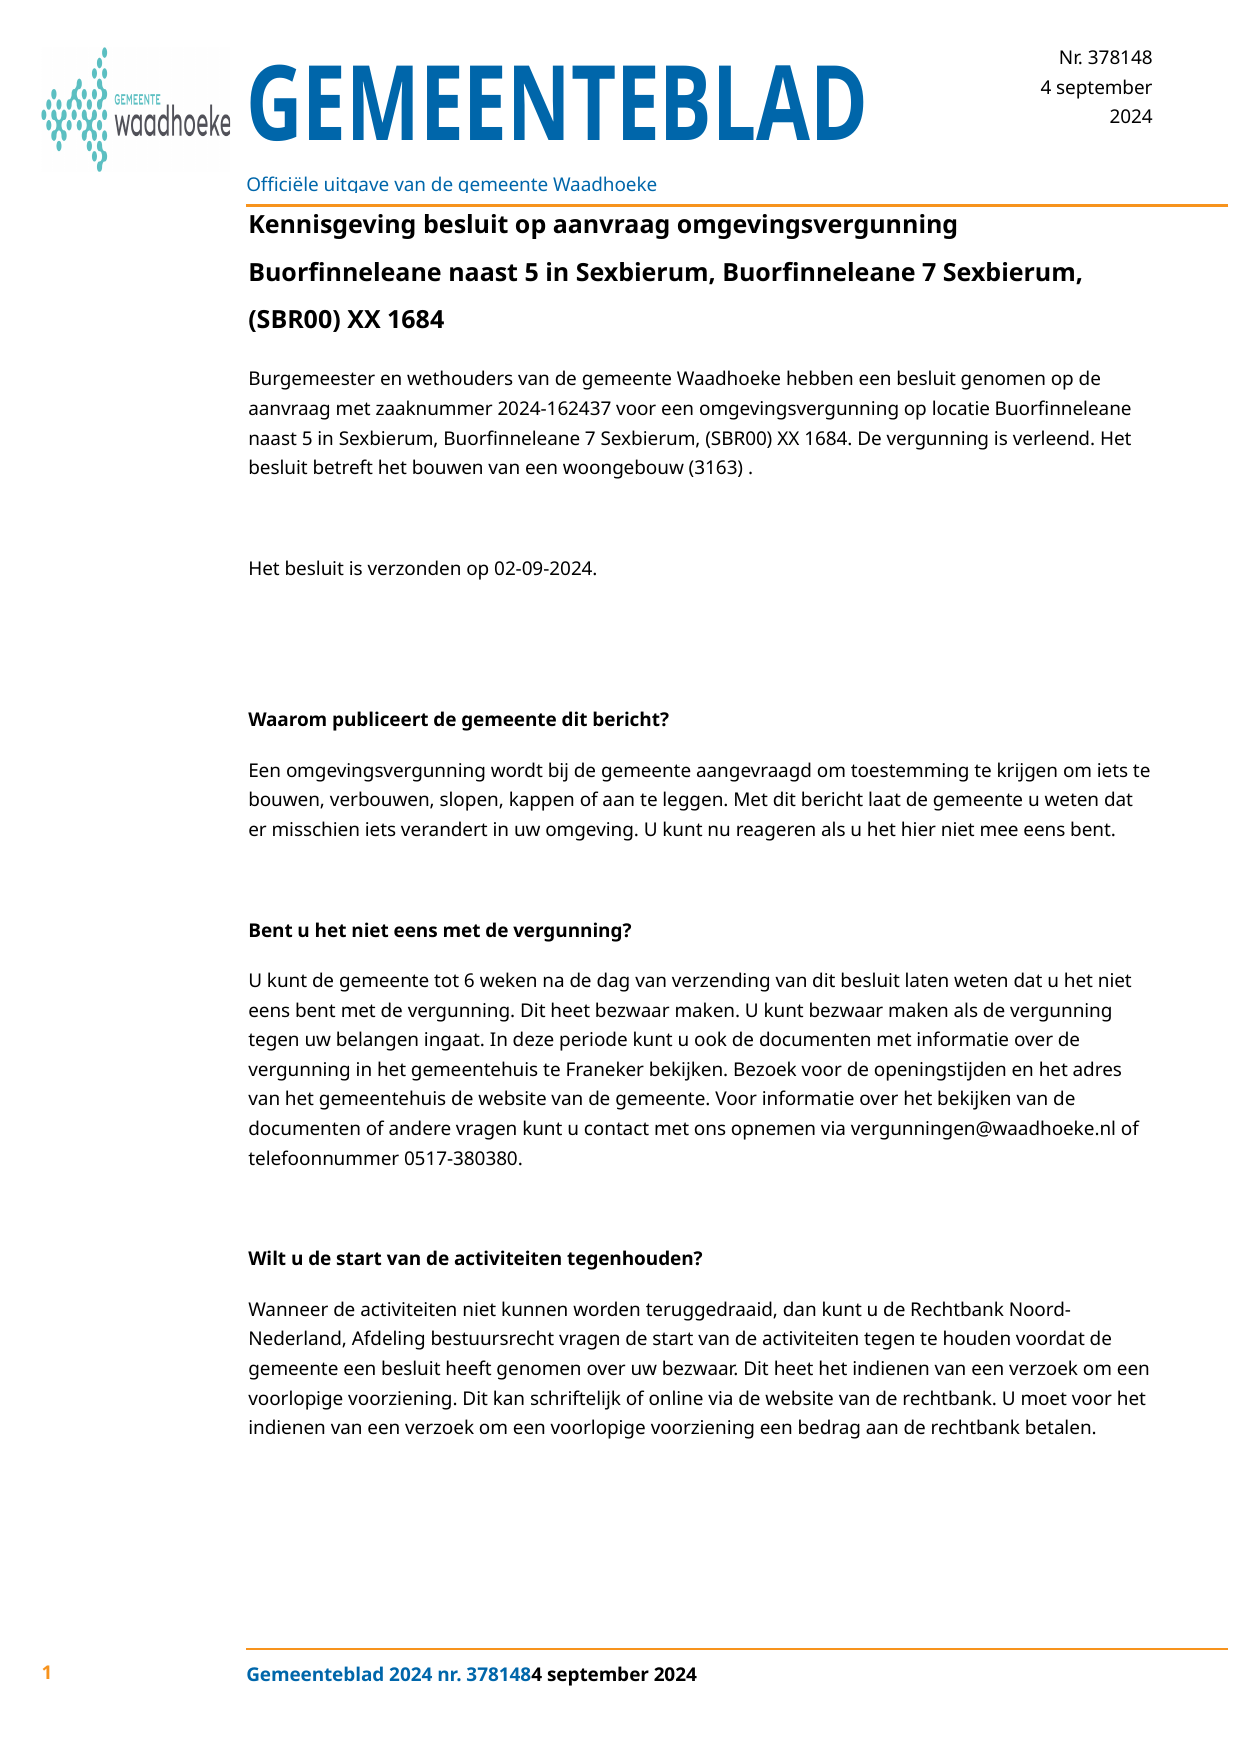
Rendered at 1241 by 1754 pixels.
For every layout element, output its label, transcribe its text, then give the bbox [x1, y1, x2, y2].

text Waarom publiceert de gemeente dit bericht? [248, 706, 1152, 732]
picture [41, 47, 231, 172]
text Bent u het niet eens met de vergunning? [248, 917, 1152, 942]
text Het besluit is verzonden op 02-09-2024. [248, 555, 1152, 581]
text Een omgevingsvergunning wordt bij de gemeente aangevraagd om toestemming te krijgen om iets te bouwen, verbouwen, slopen, kappen of aan te leggen. Met dit bericht laat de gemeente u weten dat er misschien iets verandert in uw omgeving. U kunt nu reageren als u het hier niet mee eens bent. [248, 757, 1152, 842]
text Kennisgeving besluit op aanvraag omgevingsvergunning Buorfinneleane naast 5 in Sexbierum, Buorfinneleane 7 Sexbierum, (SBR00) XX 1684 [248, 207, 1152, 336]
text U kunt de gemeente tot 6 weken na de dag van verzending van dit besluit laten weten dat u het niet eens bent met de vergunning. Dit heet bezwaar maken. U kunt bezwaar maken als de vergunning tegen uw belangen ingaat. In deze periode kunt u ook de documenten met informatie over de vergunning in het gemeentehuis te Franeker bekijken. Bezoek voor de openingstijden en het adres van het gemeentehuis de website van de gemeente. Voor informatie over het bekijken van de documenten of andere vragen kunt u contact met ons opnemen via vergunningen@waadhoeke.nl of telefoonnummer 0517-380380. [248, 967, 1152, 1170]
text Wilt u de start van de activiteiten tegenhouden? [248, 1246, 1152, 1271]
text Wanneer de activiteiten niet kunnen worden teruggedraaid, dan kunt u de Rechtbank Noord-Nederland, Afdeling bestuursrecht vragen de start van de activiteiten tegen te houden voordat de gemeente een besluit heeft genomen over uw bezwaar. Dit heet het indienen van een verzoek om een voorlopige voorziening. Dit kan schriftelijk of online via de website van de rechtbank. U moet voor het indienen van een verzoek om een voorlopige voorziening een bedrag aan de rechtbank betalen. [248, 1296, 1152, 1440]
text Burgemeester en wethouders van de gemeente Waadhoeke hebben een besluit genomen op de aanvraag met zaaknummer 2024-162437 voor een omgevingsvergunning op locatie Buorfinneleane naast 5 in Sexbierum, Buorfinneleane 7 Sexbierum, (SBR00) XX 1684. De vergunning is verleend. Het besluit betreft het bouwen van een woongebouw (3163) . [248, 366, 1152, 480]
